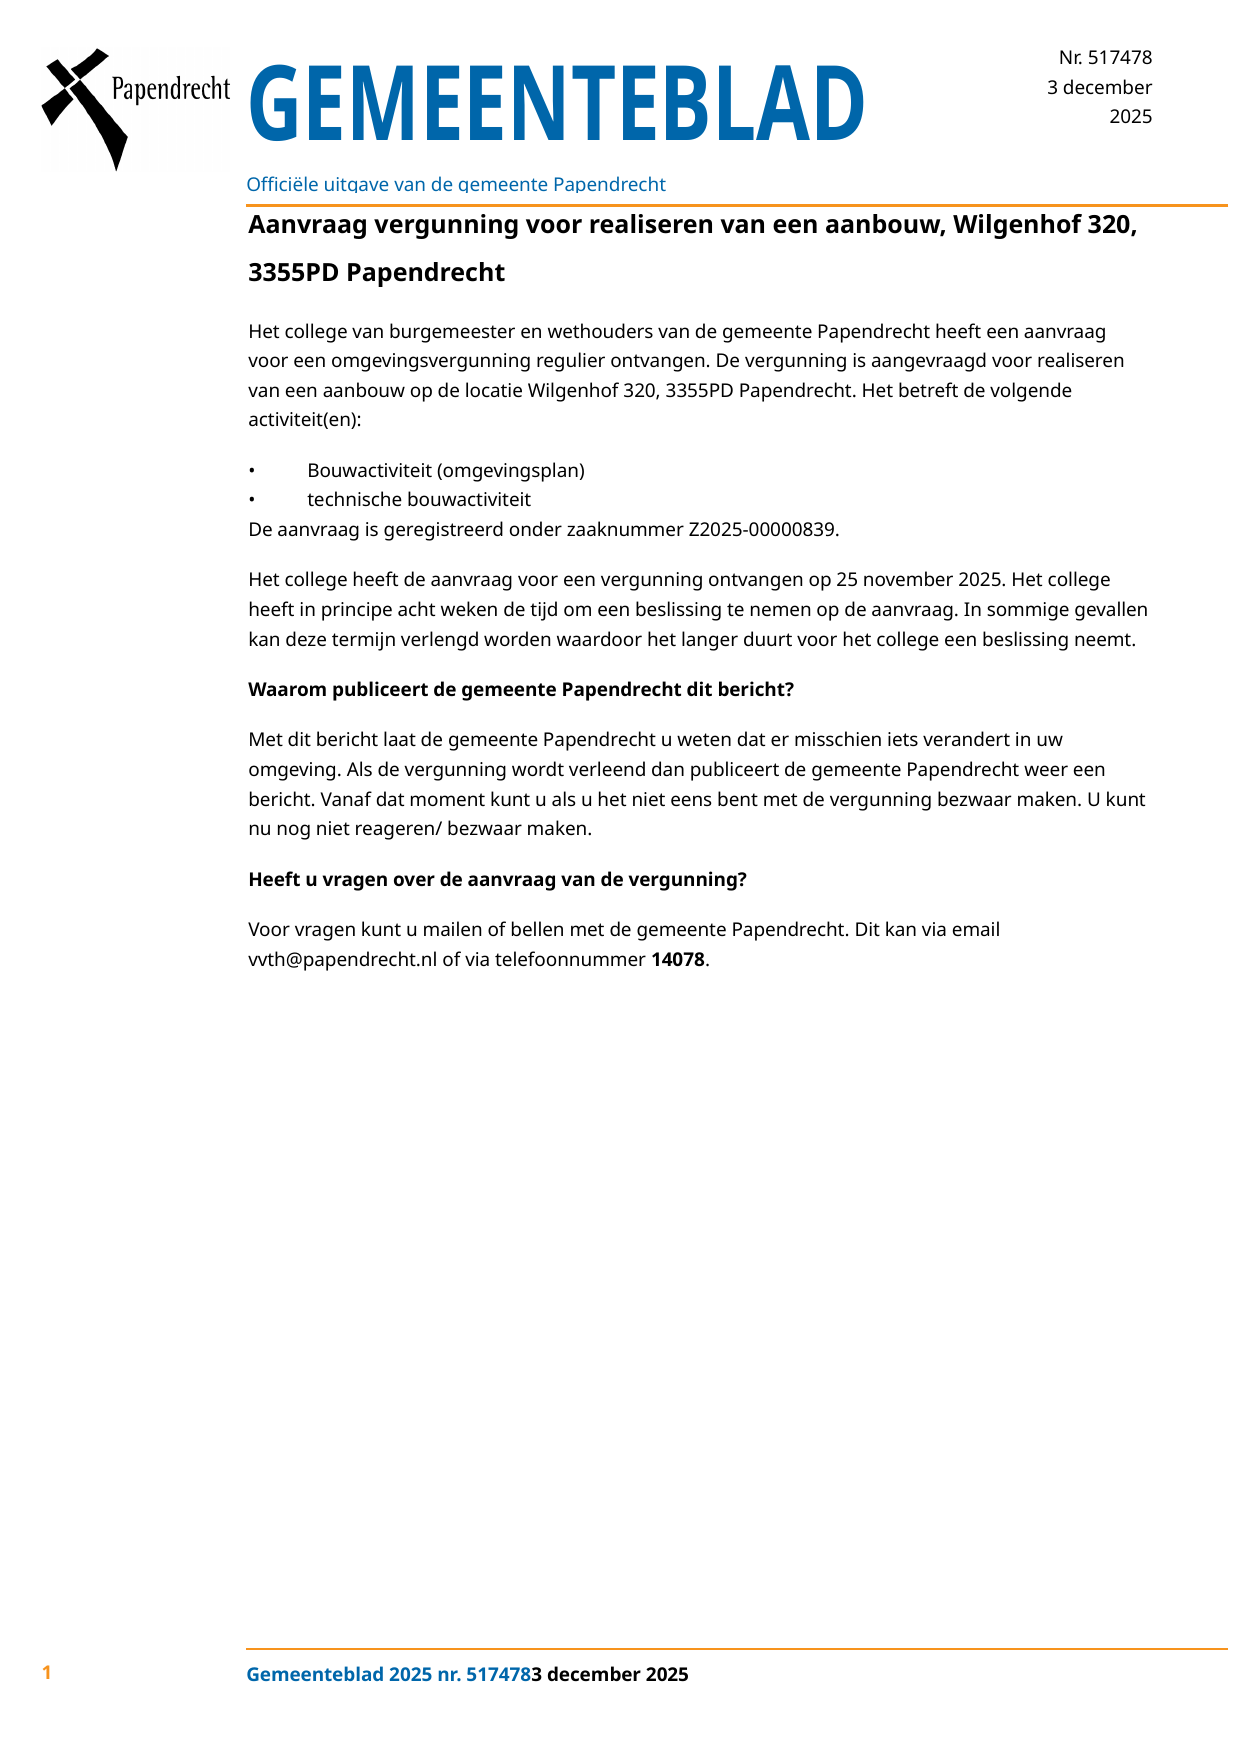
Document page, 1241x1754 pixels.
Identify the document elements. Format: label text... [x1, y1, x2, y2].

text Waarom publiceert de gemeente Papendrecht dit bericht? [248, 676, 1152, 702]
list Bouwactiviteit (omgevingsplan) [248, 457, 1152, 483]
list technische bouwactiviteit [248, 487, 1152, 512]
text Met dit bericht laat de gemeente Papendrecht u weten dat er misschien iets verandert in uw omgeving. Als de vergunning wordt verleend dan publiceert de gemeente Papendrecht weer een bericht. Vanaf dat moment kunt u als u het niet eens bent met de vergunning bezwaar maken. U kunt nu nog niet reageren/ bezwaar maken. [248, 727, 1152, 841]
text Het college heeft de aanvraag voor een vergunning ontvangen op 25 november 2025. Het college heeft in principe acht weken de tijd om een beslissing te nemen op de aanvraag. In sommige gevallen kan deze termijn verlengd worden waardoor het langer duurt voor het college een beslissing neemt. [248, 567, 1152, 652]
text De aanvraag is geregistreerd onder zaaknummer Z2025-00000839. [248, 516, 1152, 542]
text Aanvraag vergunning voor realiseren van een aanbouw, Wilgenhof 320, 3355PD Papendrecht [248, 207, 1152, 288]
picture [41, 47, 231, 172]
text Voor vragen kunt u mailen of bellen met de gemeente Papendrecht. Dit kan via email vvth@papendrecht.nl of via telefoonnummer 14078. [248, 916, 1152, 972]
text Het college van burgemeester en wethouders van de gemeente Papendrecht heeft een aanvraag voor een omgevingsvergunning regulier ontvangen. De vergunning is aangevraagd voor realiseren van een aanbouw op de locatie Wilgenhof 320, 3355PD Papendrecht. Het betreft de volgende activiteit(en): [248, 318, 1152, 432]
text Heeft u vragen over de aanvraag van de vergunning? [248, 866, 1152, 892]
